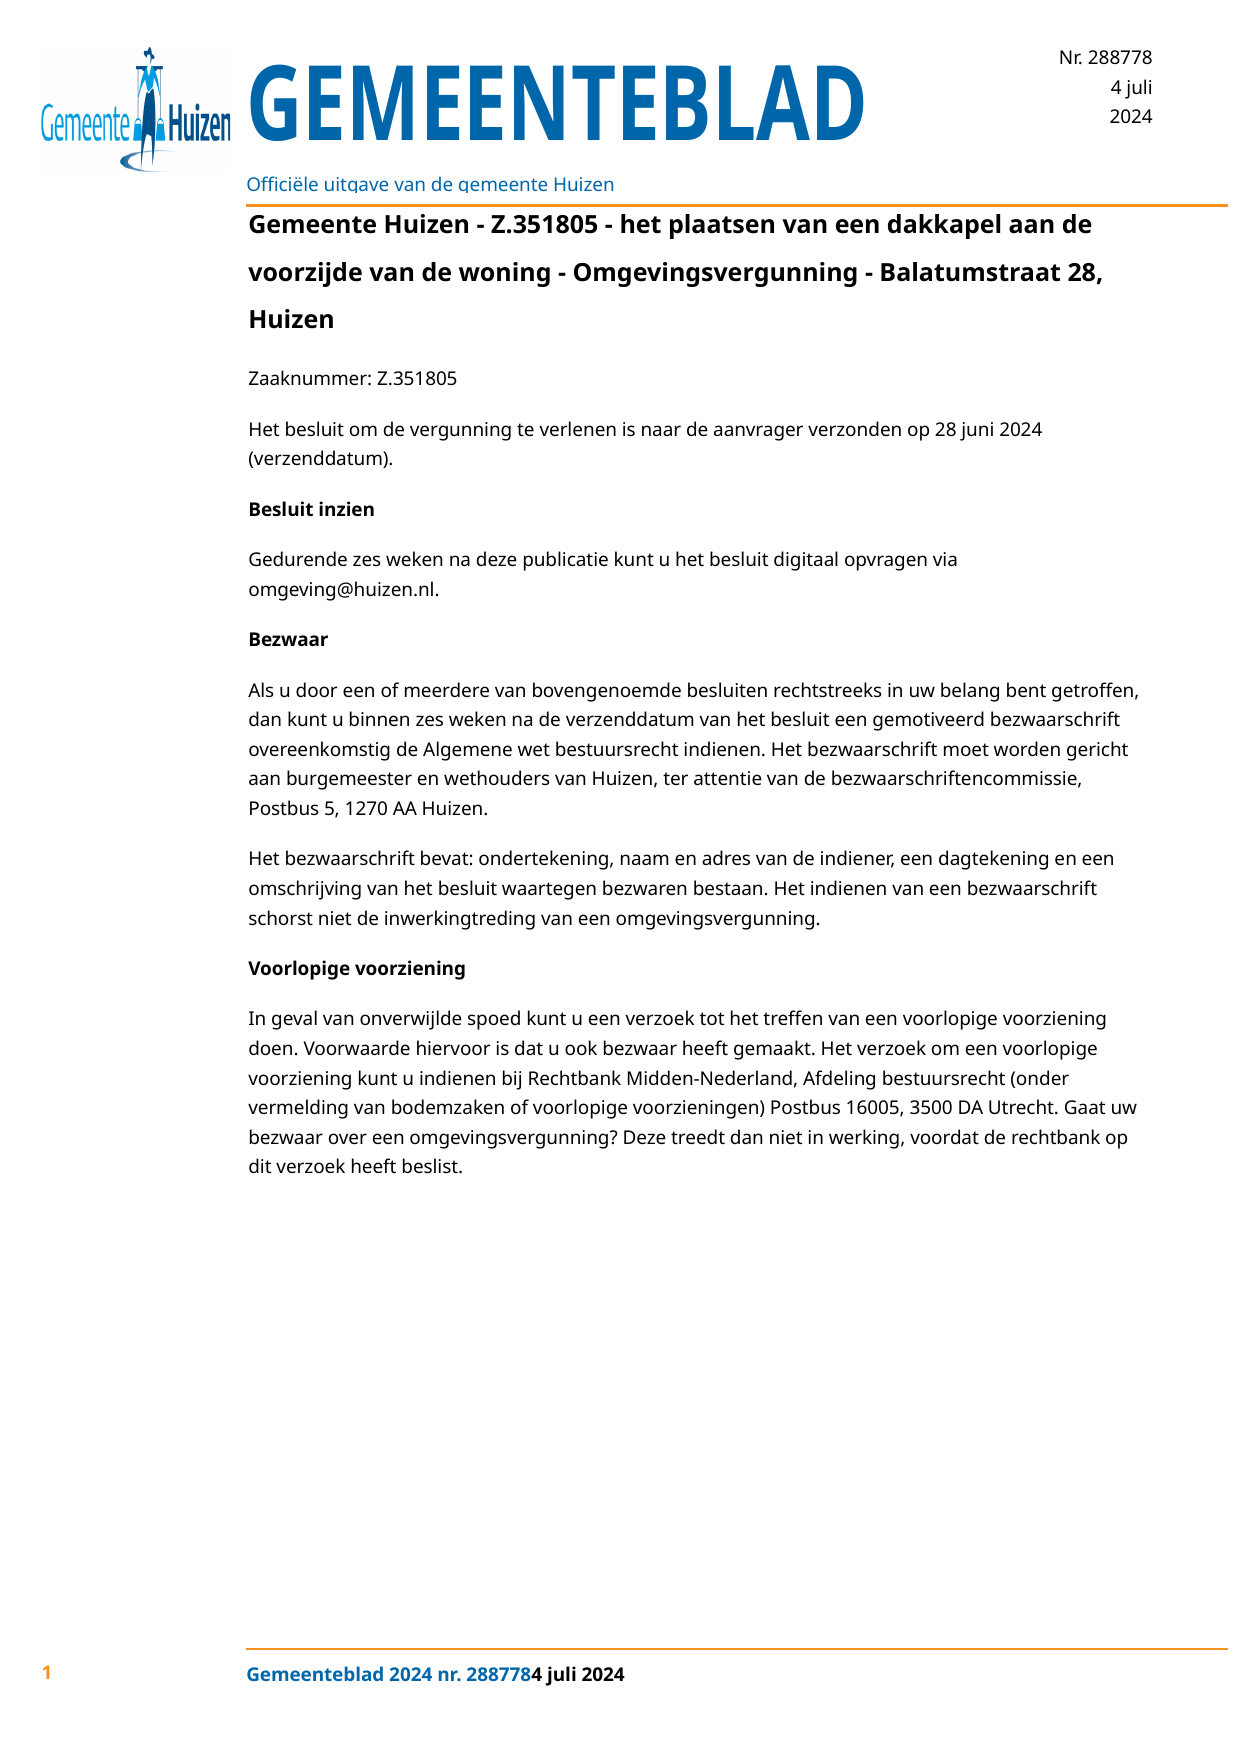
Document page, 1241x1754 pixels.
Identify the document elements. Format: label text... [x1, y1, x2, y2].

text Gedurende zes weken na deze publicatie kunt u het besluit digitaal opvragen via omgeving@huizen.nl. [248, 546, 1152, 602]
picture [41, 47, 231, 172]
text Gemeente Huizen - Z.351805 - het plaatsen van een dakkapel aan de voorzijde van de woning - Omgevingsvergunning - Balatumstraat 28, Huizen [248, 207, 1152, 336]
text Besluit inzien [248, 496, 1152, 522]
text Zaaknummer: Z.351805 [248, 366, 1152, 391]
text Het bezwaarschrift bevat: ondertekening, naam en adres van de indiener, een dagtekening en een omschrijving van het besluit waartegen bezwaren bestaan. Het indienen van een bezwaarschrift schorst niet de inwerkingtreding van een omgevingsvergunning. [248, 846, 1152, 930]
text In geval van onverwijlde spoed kunt u een verzoek tot het treffen van een voorlopige voorziening doen. Voorwaarde hiervoor is dat u ook bezwaar heeft gemaakt. Het verzoek om een voorlopige voorziening kunt u indienen bij Rechtbank Midden-Nederland, Afdeling bestuursrecht (onder vermelding van bodemzaken of voorlopige voorzieningen) Postbus 16005, 3500 DA Utrecht. Gaat uw bezwaar over een omgevingsvergunning? Deze treedt dan niet in werking, voordat de rechtbank op dit verzoek heeft beslist. [248, 1006, 1152, 1179]
text Het besluit om de vergunning te verlenen is naar de aanvrager verzonden op 28 juni 2024 (verzenddatum). [248, 416, 1152, 471]
text Bezwaar [248, 626, 1152, 652]
text Als u door een of meerdere van bovengenoemde besluiten rechtstreeks in uw belang bent getroffen, dan kunt u binnen zes weken na de verzenddatum van het besluit een gemotiveerd bezwaarschrift overeenkomstig de Algemene wet bestuursrecht indienen. Het bezwaarschrift moet worden gericht aan burgemeester en wethouders van Huizen, ter attentie van de bezwaarschriftencommissie, Postbus 5, 1270 AA Huizen. [248, 677, 1152, 821]
text Voorlopige voorziening [248, 955, 1152, 981]
